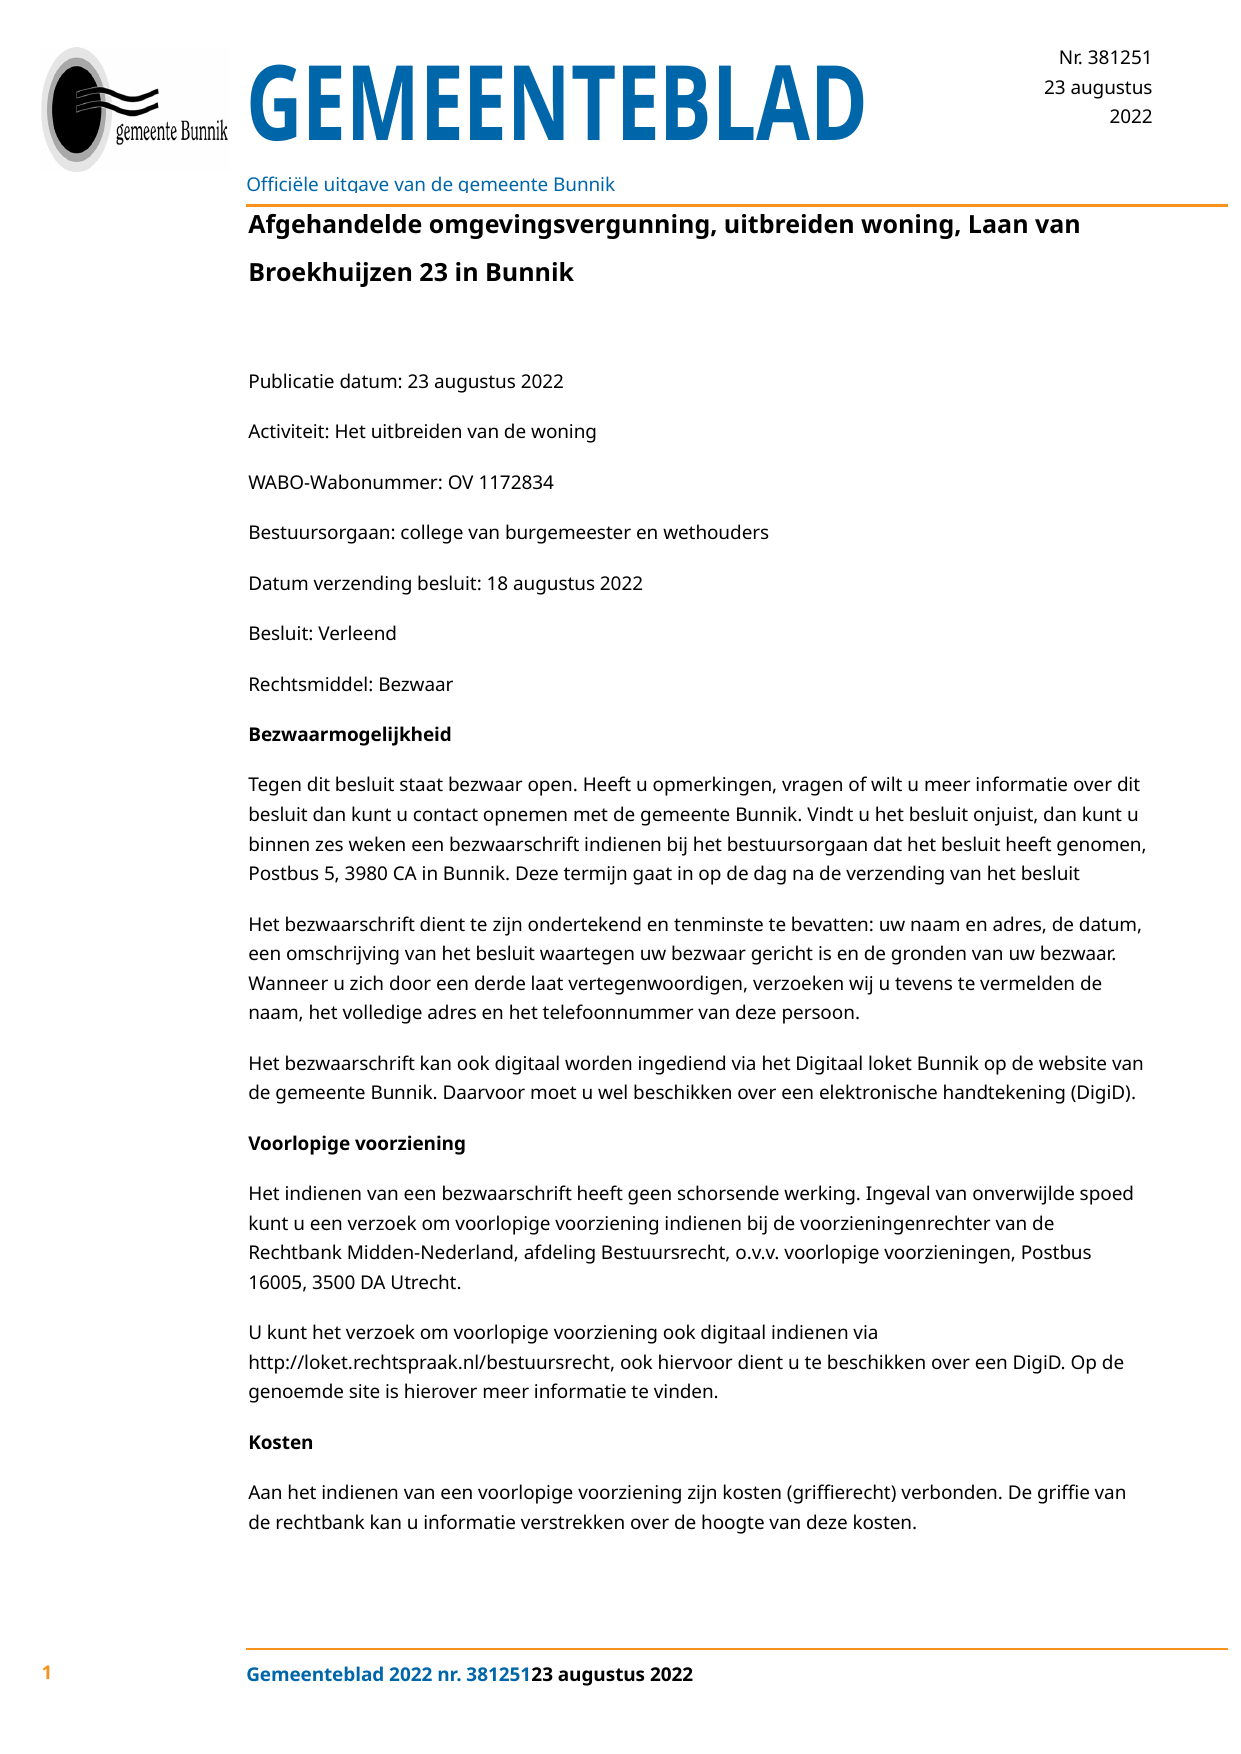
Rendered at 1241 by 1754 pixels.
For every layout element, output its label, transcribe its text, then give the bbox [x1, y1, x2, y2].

text Datum verzending besluit: 18 augustus 2022 [248, 570, 1152, 596]
text Het bezwaarschrift kan ook digitaal worden ingediend via het Digitaal loket Bunnik op de website van de gemeente Bunnik. Daarvoor moet u wel beschikken over een elektronische handtekening (DigiD). [248, 1050, 1152, 1105]
text Activiteit: Het uitbreiden van de woning [248, 419, 1152, 444]
text Aan het indienen van een voorlopige voorziening zijn kosten (griffierecht) verbonden. De griffie van de rechtbank kan u informatie verstrekken over de hoogte van deze kosten. [248, 1479, 1152, 1535]
text Voorlopige voorziening [248, 1130, 1152, 1156]
text Het bezwaarschrift dient te zijn ondertekend en tenminste te bevatten: uw naam en adres, de datum, een omschrijving van het besluit waartegen uw bezwaar gericht is en de gronden van uw bezwaar. Wanneer u zich door een derde laat vertegenwoordigen, verzoeken wij u tevens te vermelden de naam, het volledige adres en het telefoonnummer van deze persoon. [248, 911, 1152, 1025]
text Bestuursorgaan: college van burgemeester en wethouders [248, 519, 1152, 545]
text Afgehandelde omgevingsvergunning, uitbreiden woning, Laan van Broekhuijzen 23 in Bunnik [248, 207, 1152, 288]
text Kosten [248, 1429, 1152, 1455]
text Rechtsmiddel: Bezwaar [248, 671, 1152, 697]
text WABO-Wabonummer: OV 1172834 [248, 469, 1152, 495]
text Het indienen van een bezwaarschrift heeft geen schorsende werking. Ingeval van onverwijlde spoed kunt u een verzoek om voorlopige voorziening indienen bij de voorzieningenrechter van de Rechtbank Midden-Nederland, afdeling Bestuursrecht, o.v.v. voorlopige voorzieningen, Postbus 16005, 3500 DA Utrecht. [248, 1180, 1152, 1295]
text Tegen dit besluit staat bezwaar open. Heeft u opmerkingen, vragen of wilt u meer informatie over dit besluit dan kunt u contact opnemen met de gemeente Bunnik. Vindt u het besluit onjuist, dan kunt u binnen zes weken een bezwaarschrift indienen bij het bestuursorgaan dat het besluit heeft genomen, Postbus 5, 3980 CA in Bunnik. Deze termijn gaat in op de dag na de verzending van het besluit [248, 772, 1152, 886]
text Publicatie datum: 23 augustus 2022 [248, 368, 1152, 394]
picture [41, 47, 231, 172]
text Bezwaarmogelijkheid [248, 721, 1152, 747]
text U kunt het verzoek om voorlopige voorziening ook digitaal indienen via http://loket.rechtspraak.nl/bestuursrecht, ook hiervoor dient u te beschikken over een DigiD. Op de genoemde site is hierover meer informatie te vinden. [248, 1319, 1152, 1404]
text Besluit: Verleend [248, 620, 1152, 646]
